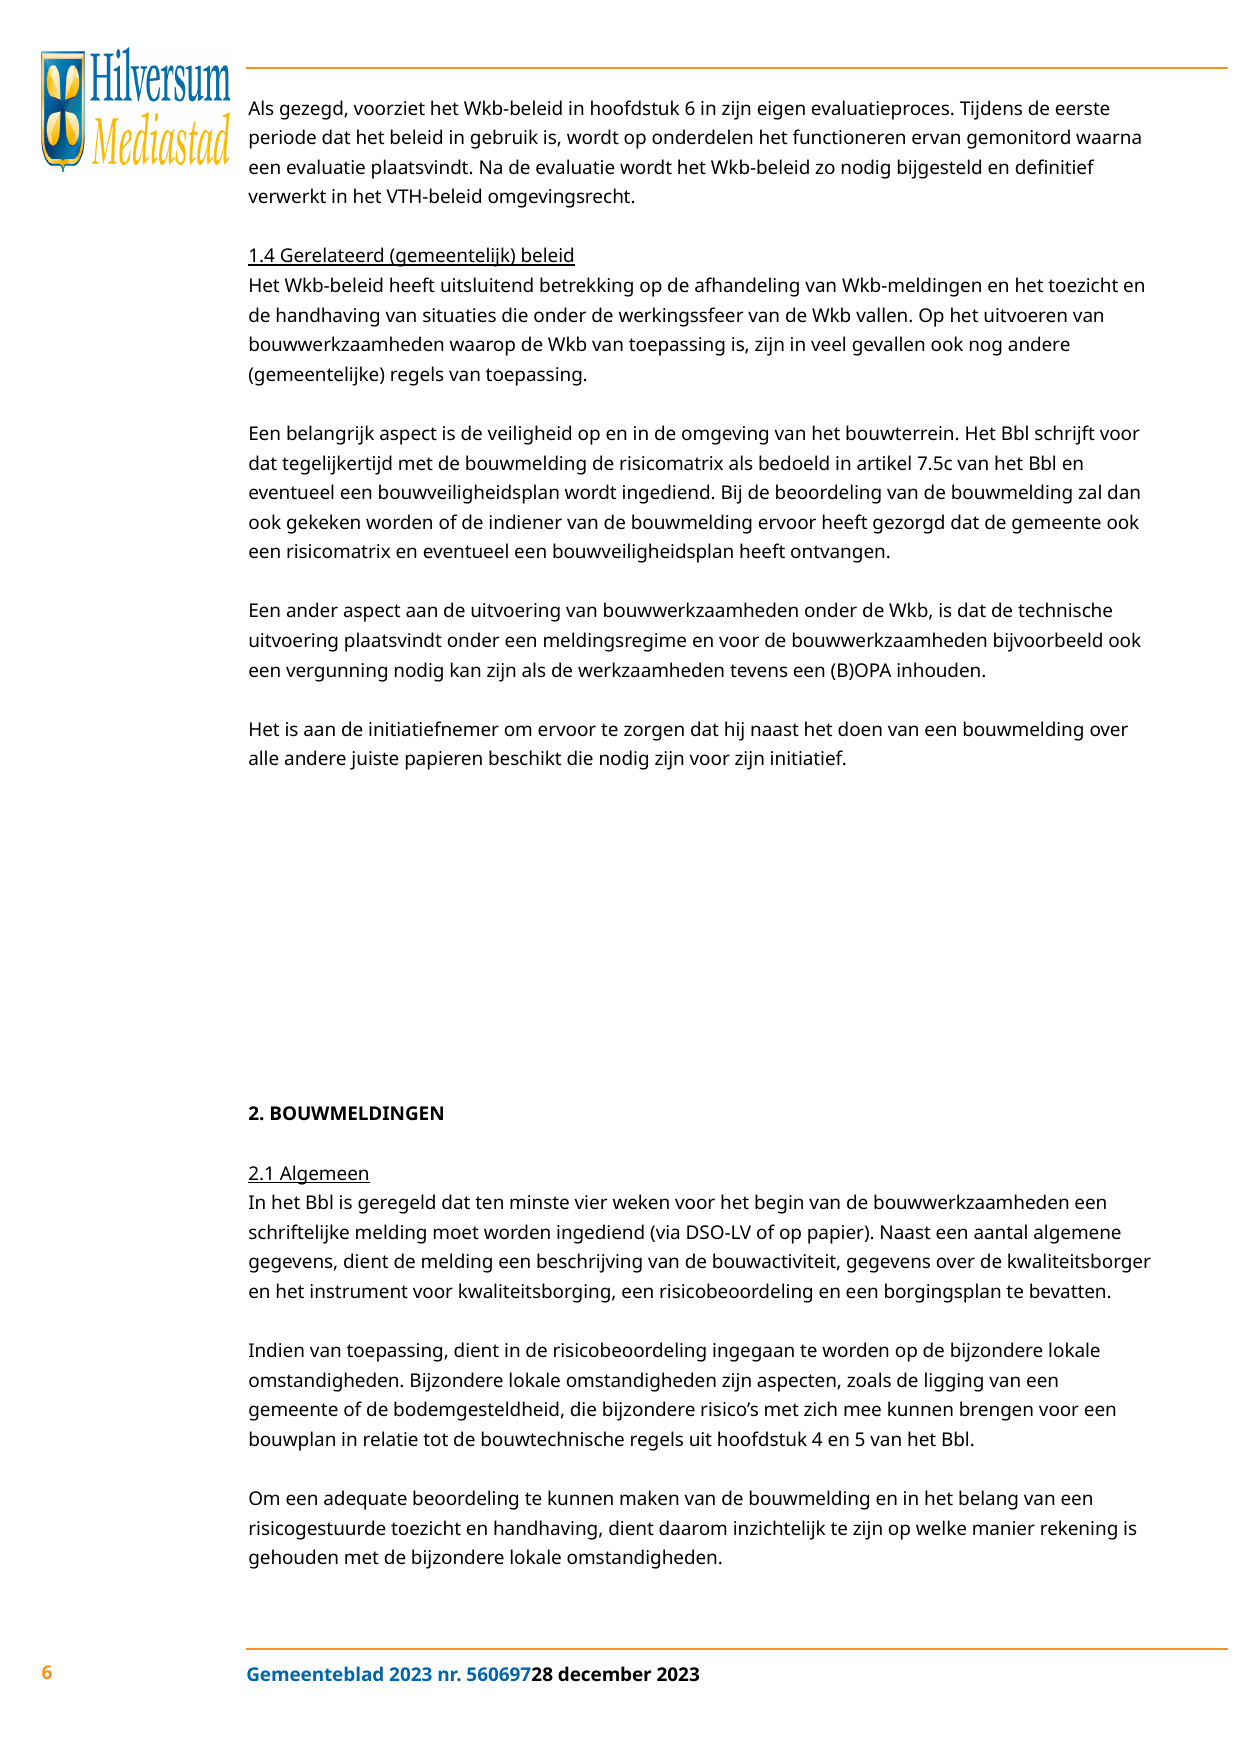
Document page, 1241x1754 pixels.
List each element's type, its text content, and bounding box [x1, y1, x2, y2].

text Een ander aspect aan de uitvoering van bouwwerkzaamheden onder de Wkb, is dat de technische uitvoering plaatsvindt onder een meldingsregime en voor de bouwwerkzaamheden bijvoorbeeld ook een vergunning nodig kan zijn als de werkzaamheden tevens een (B)OPA inhouden. [248, 598, 1152, 683]
text Het is aan de initiatiefnemer om ervoor te zorgen dat hij naast het doen van een bouwmelding over alle andere juiste papieren beschikt die nodig zijn voor zijn initiatief. [248, 716, 1152, 771]
text Het Wkb-beleid heeft uitsluitend betrekking op de afhandeling van Wkb-meldingen en het toezicht en de handhaving van situaties die onder de werkingssfeer van de Wkb vallen. Op het uitvoeren van bouwwerkzaamheden waarop de Wkb van toepassing is, zijn in veel gevallen ook nog andere (gemeentelijke) regels van toepassing. [248, 272, 1152, 387]
text 2.1 Algemeen [248, 1160, 1152, 1186]
text 1.4 Gerelateerd (gemeentelijk) beleid [248, 243, 1152, 268]
text In het Bbl is geregeld dat ten minste vier weken voor het begin van de bouwwerkzaamheden een schriftelijke melding moet worden ingediend (via DSO-LV of op papier). Naast een aantal algemene gegevens, dient de melding een beschrijving van de bouwactiviteit, gegevens over de kwaliteitsborger en het instrument voor kwaliteitsborging, een risicobeoordeling en een borgingsplan te bevatten. [248, 1189, 1152, 1304]
text Om een adequate beoordeling te kunnen maken van de bouwmelding en in het belang van een risicogestuurde toezicht en handhaving, dient daarom inzichtelijk te zijn op welke manier rekening is gehouden met de bijzondere lokale omstandigheden. [248, 1485, 1152, 1570]
text Een belangrijk aspect is de veiligheid op en in de omgeving van het bouwterrein. Het Bbl schrijft voor dat tegelijkertijd met de bouwmelding de risicomatrix als bedoeld in artikel 7.5c van het Bbl en eventueel een bouwveiligheidsplan wordt ingediend. Bij de beoordeling van de bouwmelding zal dan ook gekeken worden of de indiener van de bouwmelding ervoor heeft gezorgd dat de gemeente ook een risicomatrix en eventueel een bouwveiligheidsplan heeft ontvangen. [248, 420, 1152, 564]
text Als gezegd, voorziet het Wkb-beleid in hoofdstuk 6 in zijn eigen evaluatieproces. Tijdens de eerste periode dat het beleid in gebruik is, wordt op onderdelen het functioneren ervan gemonitord waarna een evaluatie plaatsvindt. Na de evaluatie wordt het Wkb-beleid zo nodig bijgesteld en definitief verwerkt in het VTH-beleid omgevingsrecht. [248, 95, 1152, 209]
text 2. BOUWMELDINGEN [248, 1101, 1152, 1126]
text Indien van toepassing, dient in de risicobeoordeling ingegaan te worden op de bijzondere lokale omstandigheden. Bijzondere lokale omstandigheden zijn aspecten, zoals de ligging van een gemeente of de bodemgesteldheid, die bijzondere risico’s met zich mee kunnen brengen voor een bouwplan in relatie tot de bouwtechnische regels uit hoofdstuk 4 en 5 van het Bbl. [248, 1337, 1152, 1452]
picture [41, 47, 231, 172]
